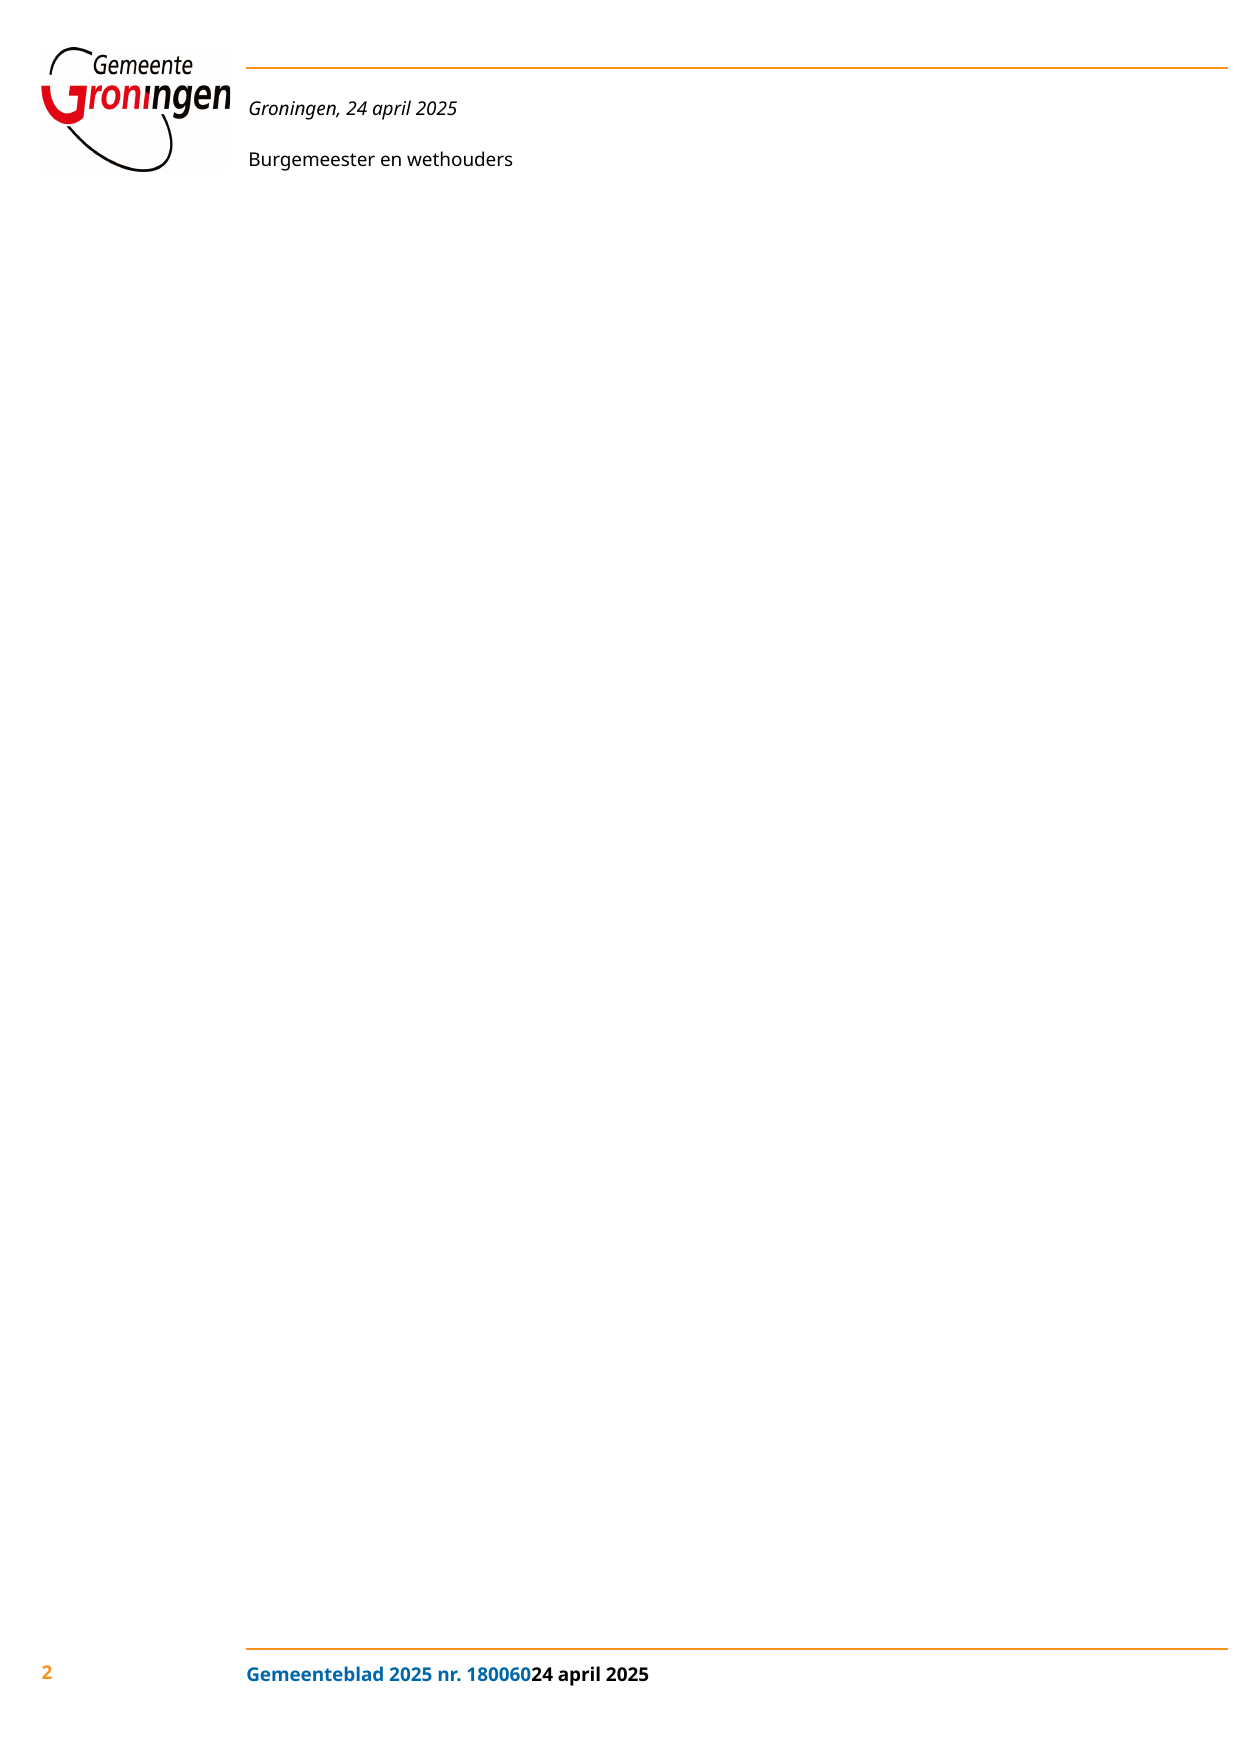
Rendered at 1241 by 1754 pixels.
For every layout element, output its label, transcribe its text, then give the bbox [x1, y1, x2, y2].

picture [41, 47, 231, 172]
text Groningen, 24 april 2025 [248, 95, 1152, 121]
text Burgemeester en wethouders [248, 146, 1152, 172]
